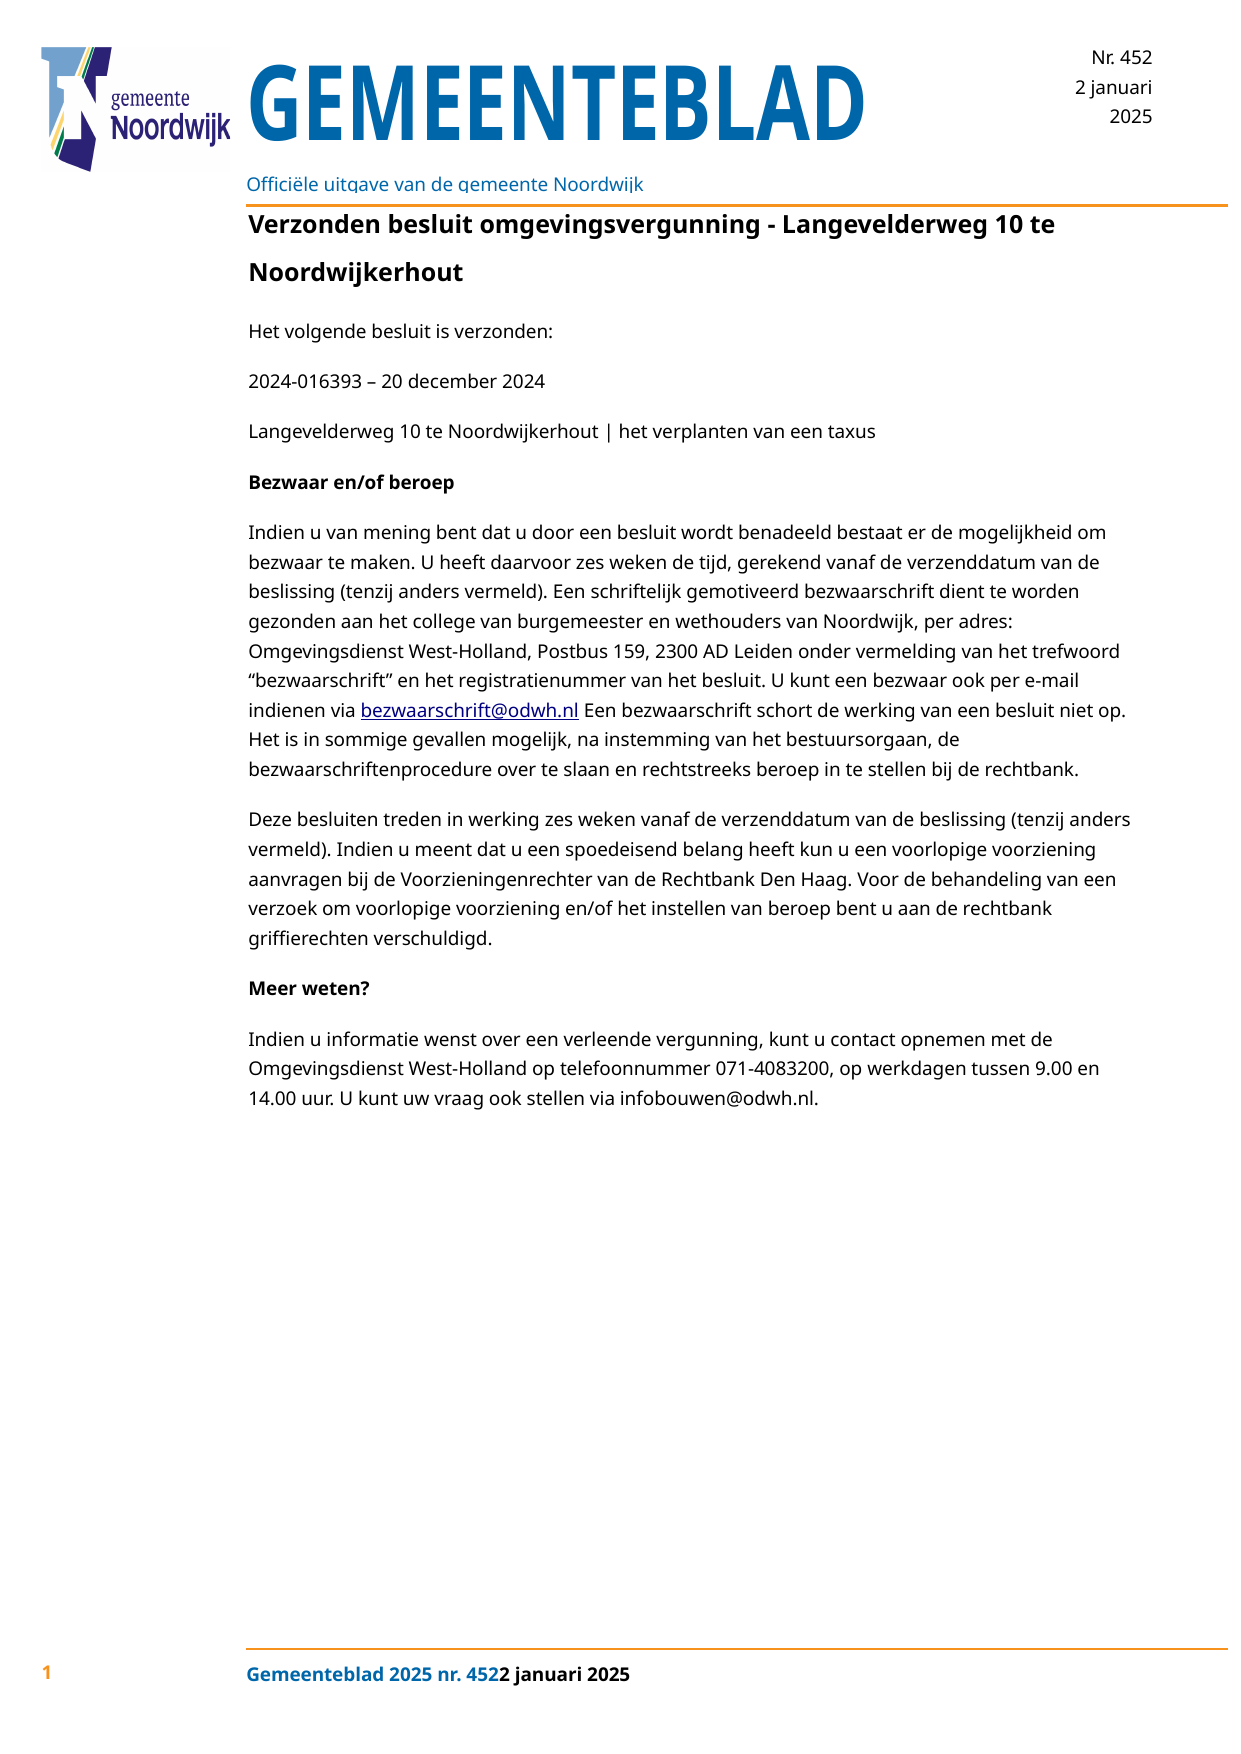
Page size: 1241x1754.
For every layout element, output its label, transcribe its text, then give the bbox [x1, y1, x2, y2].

text Meer weten? [248, 975, 1152, 1001]
text Het volgende besluit is verzonden: [248, 318, 1152, 344]
picture [41, 47, 231, 172]
text Deze besluiten treden in werking zes weken vanaf de verzenddatum van de beslissing (tenzij anders vermeld). Indien u meent dat u een spoedeisend belang heeft kun u een voorlopige voorziening aanvragen bij de Voorzieningenrechter van de Rechtbank Den Haag. Voor de behandeling van een verzoek om voorlopige voorziening en/of het instellen van beroep bent u aan de rechtbank griffierechten verschuldigd. [248, 807, 1152, 951]
text Langevelderweg 10 te Noordwijkerhout | het verplanten van een taxus [248, 419, 1152, 444]
text Bezwaar en/of beroep [248, 469, 1152, 495]
text Verzonden besluit omgevingsvergunning - Langevelderweg 10 te Noordwijkerhout [248, 207, 1152, 288]
text 2024-016393 – 20 december 2024 [248, 368, 1152, 394]
text Indien u van mening bent dat u door een besluit wordt benadeeld bestaat er de mogelijkheid om bezwaar te maken. U heeft daarvoor zes weken de tijd, gerekend vanaf de verzenddatum van de beslissing (tenzij anders vermeld). Een schriftelijk gemotiveerd bezwaarschrift dient te worden gezonden aan het college van burgemeester en wethouders van Noordwijk, per adres: Omgevingsdienst West-Holland, Postbus 159, 2300 AD Leiden onder vermelding van het trefwoord “bezwaarschrift” en het registratienummer van het besluit. U kunt een bezwaar ook per e-mail indienen via bezwaarschrift@odwh.nl Een bezwaarschrift schort de werking van een besluit niet op. Het is in sommige gevallen mogelijk, na instemming van het bestuursorgaan, de bezwaarschriftenprocedure over te slaan en rechtstreeks beroep in te stellen bij de rechtbank. [248, 519, 1152, 782]
text Indien u informatie wenst over een verleende vergunning, kunt u contact opnemen met de Omgevingsdienst West-Holland op telefoonnummer 071-4083200, op werkdagen tussen 9.00 en 14.00 uur. U kunt uw vraag ook stellen via infobouwen@odwh.nl. [248, 1026, 1152, 1111]
